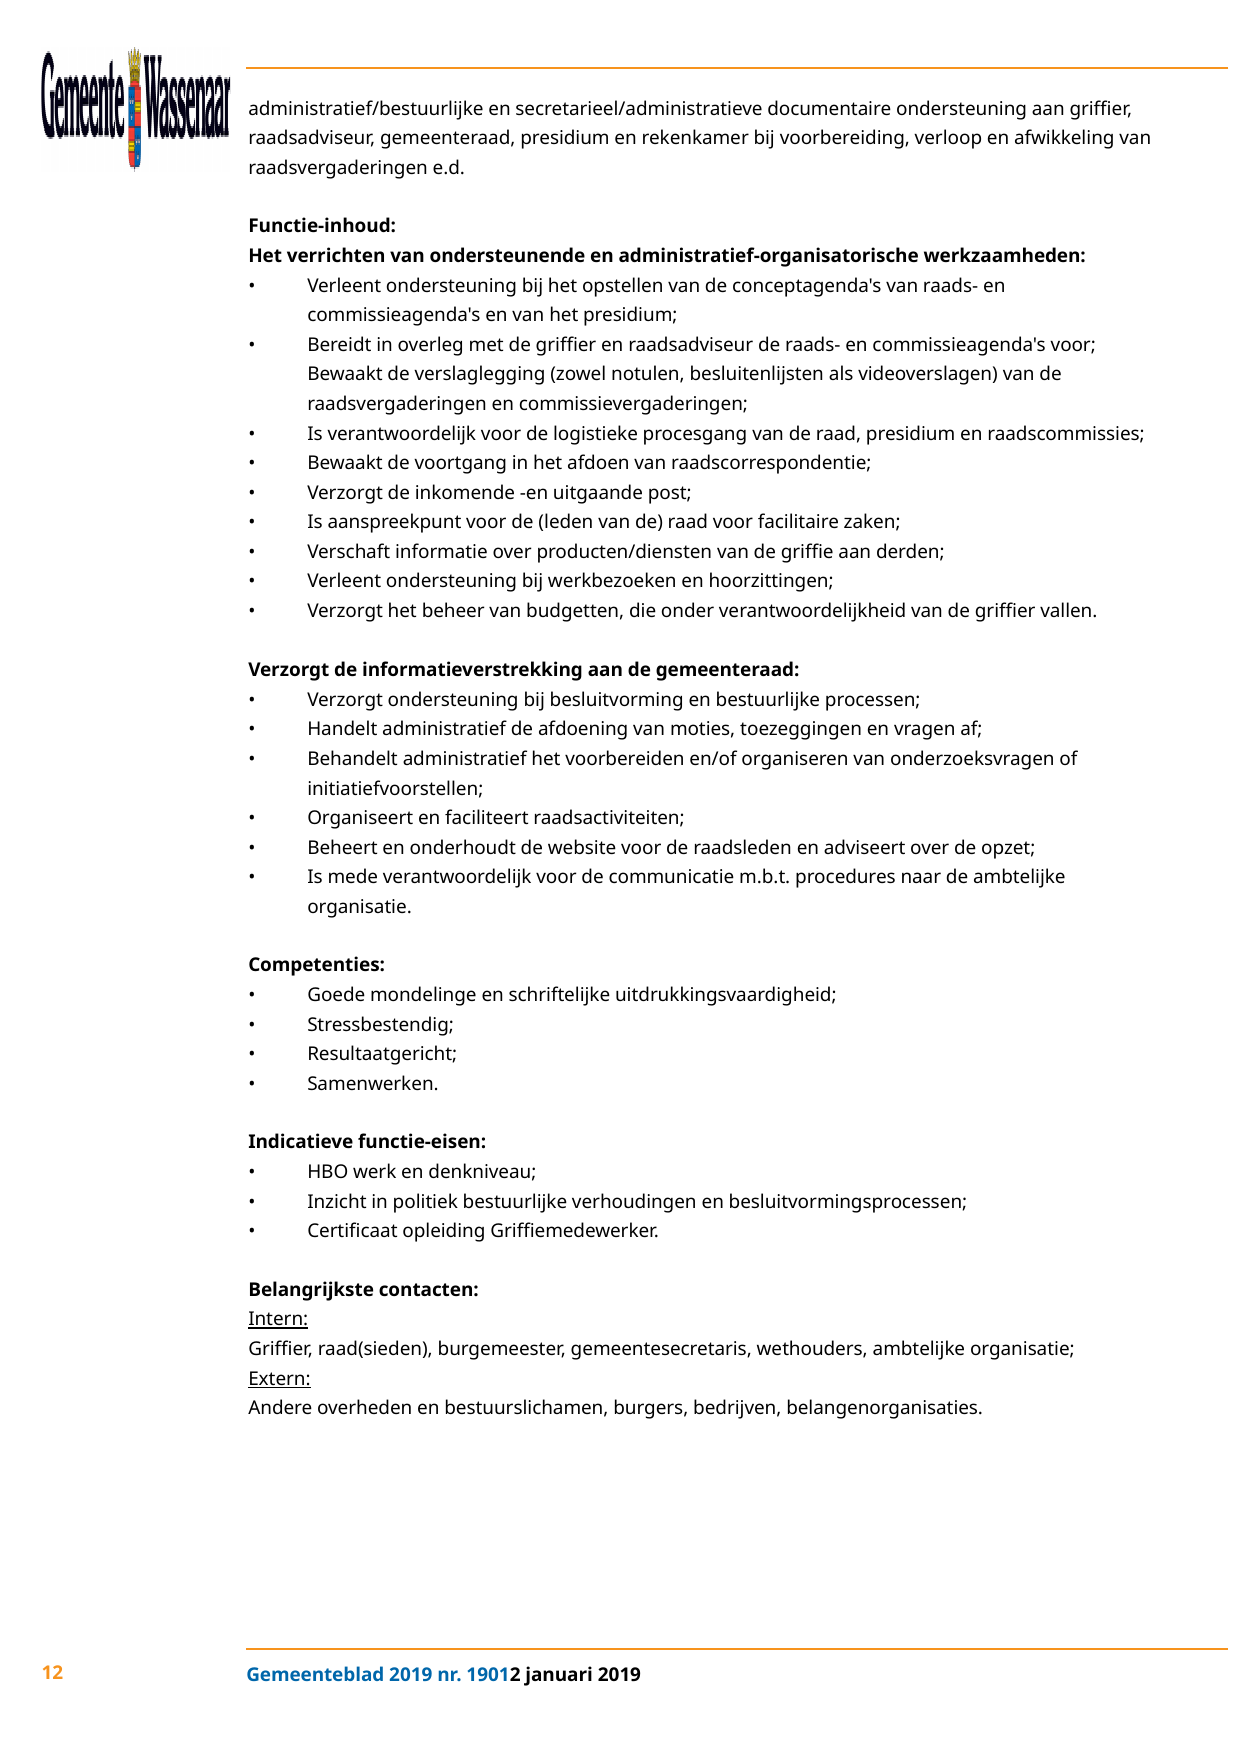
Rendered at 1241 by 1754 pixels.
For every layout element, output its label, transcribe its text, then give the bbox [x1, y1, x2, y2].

picture [41, 47, 231, 172]
table_header Functie-inhoud: Het verrichten van ondersteunende en administratief-organisatorische werkzaamheden: Verleent ondersteuning bij het opstellen van de conceptagenda's van raads- en commissieagenda's en van het presidium; Bereidt in overleg met de griffier en raadsadviseur de raads- en commissieagenda's voor; Bewaakt de verslaglegging (zowel notulen, besluitenlijsten als videoverslagen) van de raadsvergaderingen en commissievergaderingen; Is verantwoordelijk voor de logistieke procesgang van de raad, presidium en raadscommissies; Bewaakt de voortgang in het afdoen van raadscorrespondentie; Verzorgt de inkomende -en uitgaande post; Is aanspreekpunt voor de (leden van de) raad voor facilitaire zaken; Verschaft informatie over producten/diensten van de griffie aan derden; Verleent ondersteuning bij werkbezoeken en hoorzittingen; Verzorgt het beheer van budgetten, die onder verantwoordelijkheid van de griffier vallen. Verzorgt de informatieverstrekking aan de gemeenteraad: Verzorgt ondersteuning bij besluitvorming en bestuurlijke processen; Handelt administratief de afdoening van moties, toezeggingen en vragen af; Behandelt administratief het voorbereiden en/of organiseren van onderzoeksvragen of initiatiefvoorstellen; Organiseert en faciliteert raadsactiviteiten; Beheert en onderhoudt de website voor de raadsleden en adviseert over de opzet; Is mede verantwoordelijk voor de communicatie m.b.t. procedures naar de ambtelijke organisatie. [248, 213, 1152, 919]
table_header Indicatieve functie-eisen: HBO werk en denkniveau; Inzicht in politiek bestuurlijke verhoudingen en besluitvormingsprocessen; Certificaat opleiding Griffiemedewerker. [248, 1129, 1152, 1243]
table_header administratief/bestuurlijke en secretarieel/administratieve documentaire ondersteuning aan griffier, raadsadviseur, gemeenteraad, presidium en rekenkamer bij voorbereiding, verloop en afwikkeling van raadsvergaderingen e.d. [248, 95, 1152, 180]
table_header Competenties: Goede mondelinge en schriftelijke uitdrukkingsvaardigheid; Stressbestendig; Resultaatgericht; Samenwerken. [248, 952, 1152, 1096]
table_header Belangrijkste contacten: Intern: Griffier, raad(sieden), burgemeester, gemeentesecretaris, wethouders, ambtelijke organisatie; Extern: Andere overheden en bestuurslichamen, burgers, bedrijven, belangenorganisaties. [248, 1276, 1152, 1420]
